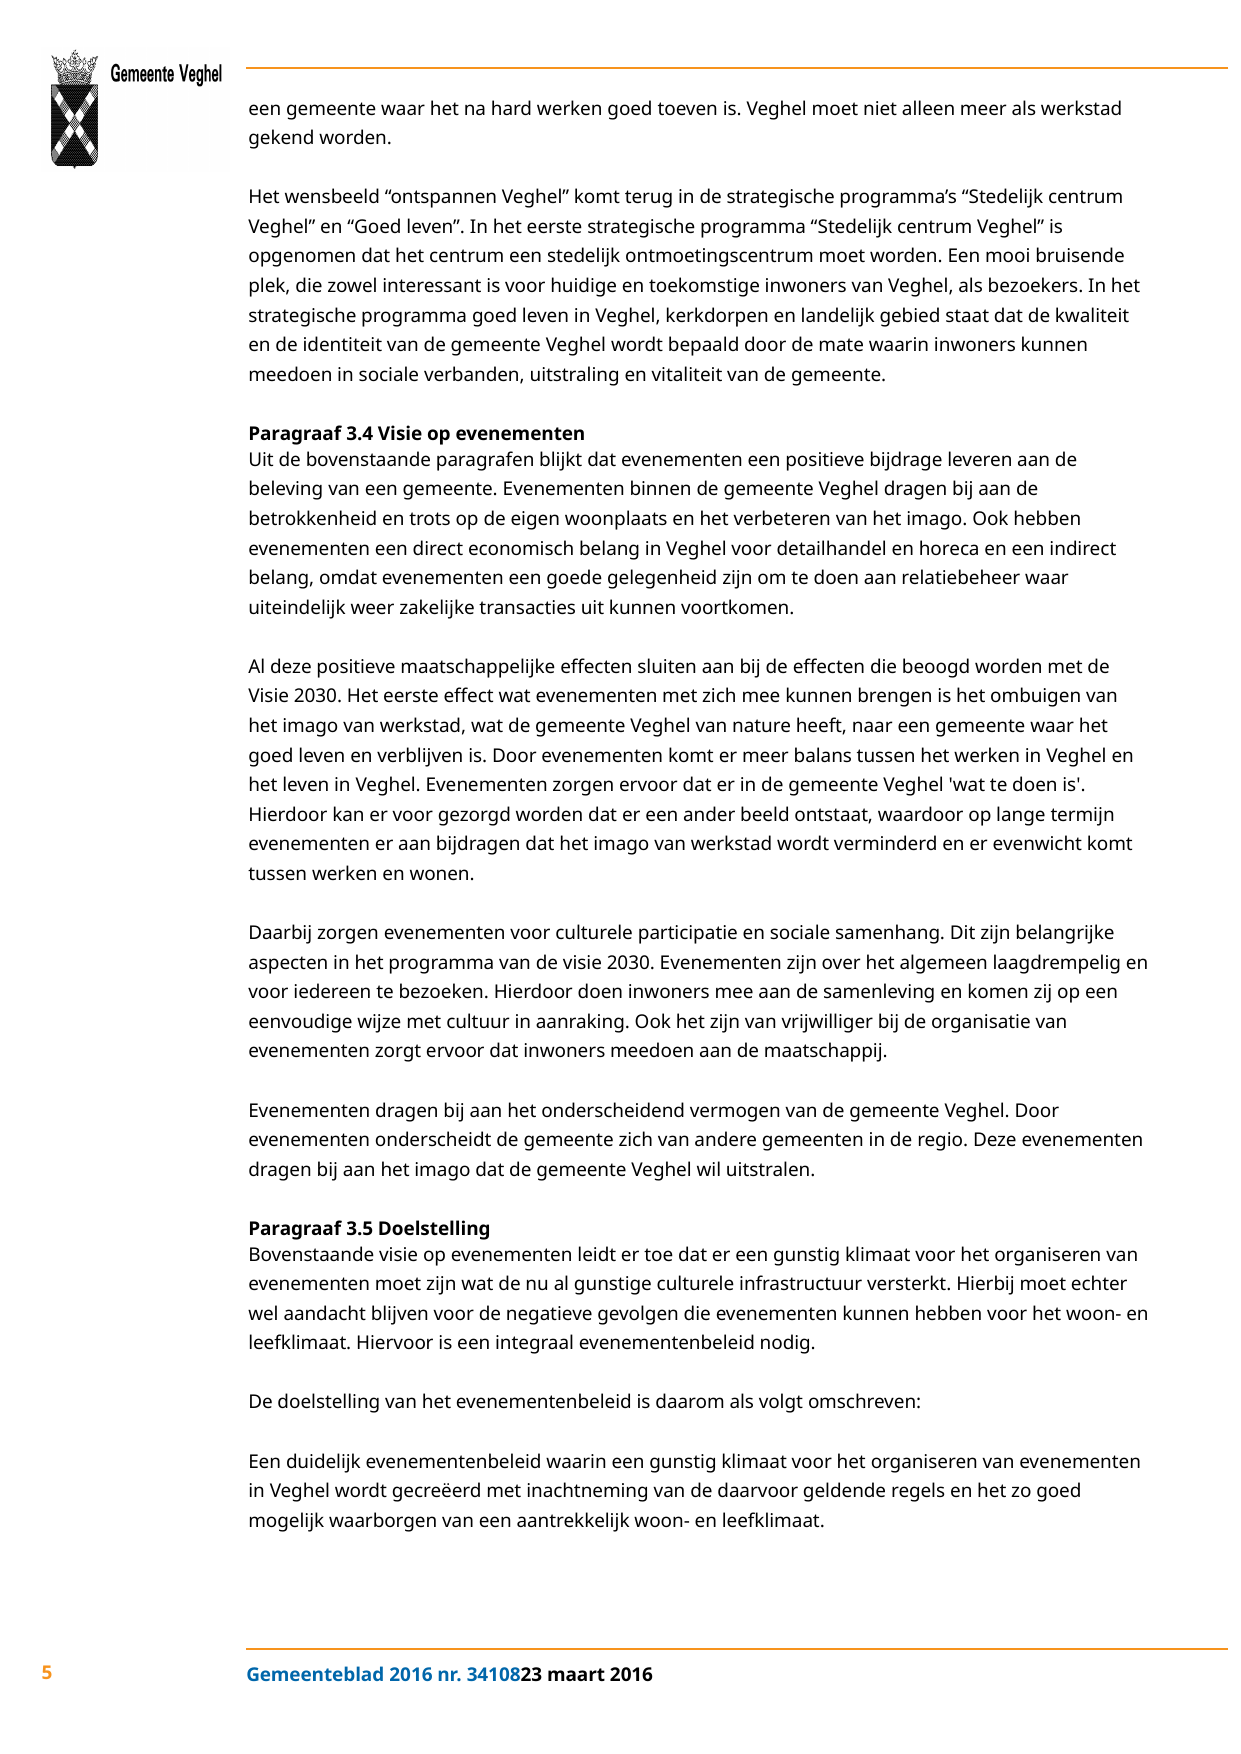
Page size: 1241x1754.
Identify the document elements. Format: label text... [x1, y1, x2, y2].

text Het wensbeeld “ontspannen Veghel” komt terug in de strategische programma’s “Stedelijk centrum Veghel” en “Goed leven”. In het eerste strategische programma “Stedelijk centrum Veghel” is opgenomen dat het centrum een stedelijk ontmoetingscentrum moet worden. Een mooi bruisende plek, die zowel interessant is voor huidige en toekomstige inwoners van Veghel, als bezoekers. In het strategische programma goed leven in Veghel, kerkdorpen en landelijk gebied staat dat de kwaliteit en de identiteit van de gemeente Veghel wordt bepaald door de mate waarin inwoners kunnen meedoen in sociale verbanden, uitstraling en vitaliteit van de gemeente. [248, 183, 1152, 387]
picture [41, 47, 231, 172]
text Een duidelijk evenementenbeleid waarin een gunstig klimaat voor het organiseren van evenementen in Veghel wordt gecreëerd met inachtneming van de daarvoor geldende regels en het zo goed mogelijk waarborgen van een aantrekkelijk woon- en leefklimaat. [248, 1448, 1152, 1533]
text Bovenstaande visie op evenementen leidt er toe dat er een gunstig klimaat voor het organiseren van evenementen moet zijn wat de nu al gunstige culturele infrastructuur versterkt. Hierbij moet echter wel aandacht blijven voor de negatieve gevolgen die evenementen kunnen hebben voor het woon- en leefklimaat. Hiervoor is een integraal evenementenbeleid nodig. [248, 1241, 1152, 1355]
text een gemeente waar het na hard werken goed toeven is. Veghel moet niet alleen meer als werkstad gekend worden. [248, 95, 1152, 150]
text De doelstelling van het evenementenbeleid is daarom als volgt omschreven: [248, 1389, 1152, 1414]
text Paragraaf 3.5 Doelstelling [248, 1215, 1152, 1241]
text Uit de bovenstaande paragrafen blijkt dat evenementen een positieve bijdrage leveren aan de beleving van een gemeente. Evenementen binnen de gemeente Veghel dragen bij aan de betrokkenheid en trots op de eigen woonplaats en het verbeteren van het imago. Ook hebben evenementen een direct economisch belang in Veghel voor detailhandel en horeca en een indirect belang, omdat evenementen een goede gelegenheid zijn om te doen aan relatiebeheer waar uiteindelijk weer zakelijke transacties uit kunnen voortkomen. [248, 446, 1152, 619]
text Paragraaf 3.4 Visie op evenementen [248, 420, 1152, 446]
text Daarbij zorgen evenementen voor culturele participatie en sociale samenhang. Dit zijn belangrijke aspecten in het programma van de visie 2030. Evenementen zijn over het algemeen laagdrempelig en voor iedereen te bezoeken. Hierdoor doen inwoners mee aan de samenleving en komen zij op een eenvoudige wijze met cultuur in aanraking. Ook het zijn van vrijwilliger bij de organisatie van evenementen zorgt ervoor dat inwoners meedoen aan de maatschappij. [248, 919, 1152, 1063]
text Al deze positieve maatschappelijke effecten sluiten aan bij de effecten die beoogd worden met de Visie 2030. Het eerste effect wat evenementen met zich mee kunnen brengen is het ombuigen van het imago van werkstad, wat de gemeente Veghel van nature heeft, naar een gemeente waar het goed leven en verblijven is. Door evenementen komt er meer balans tussen het werken in Veghel en het leven in Veghel. Evenementen zorgen ervoor dat er in de gemeente Veghel 'wat te doen is'. Hierdoor kan er voor gezorgd worden dat er een ander beeld ontstaat, waardoor op lange termijn evenementen er aan bijdragen dat het imago van werkstad wordt verminderd en er evenwicht komt tussen werken en wonen. [248, 653, 1152, 886]
text Evenementen dragen bij aan het onderscheidend vermogen van de gemeente Veghel. Door evenementen onderscheidt de gemeente zich van andere gemeenten in de regio. Deze evenementen dragen bij aan het imago dat de gemeente Veghel wil uitstralen. [248, 1097, 1152, 1182]
